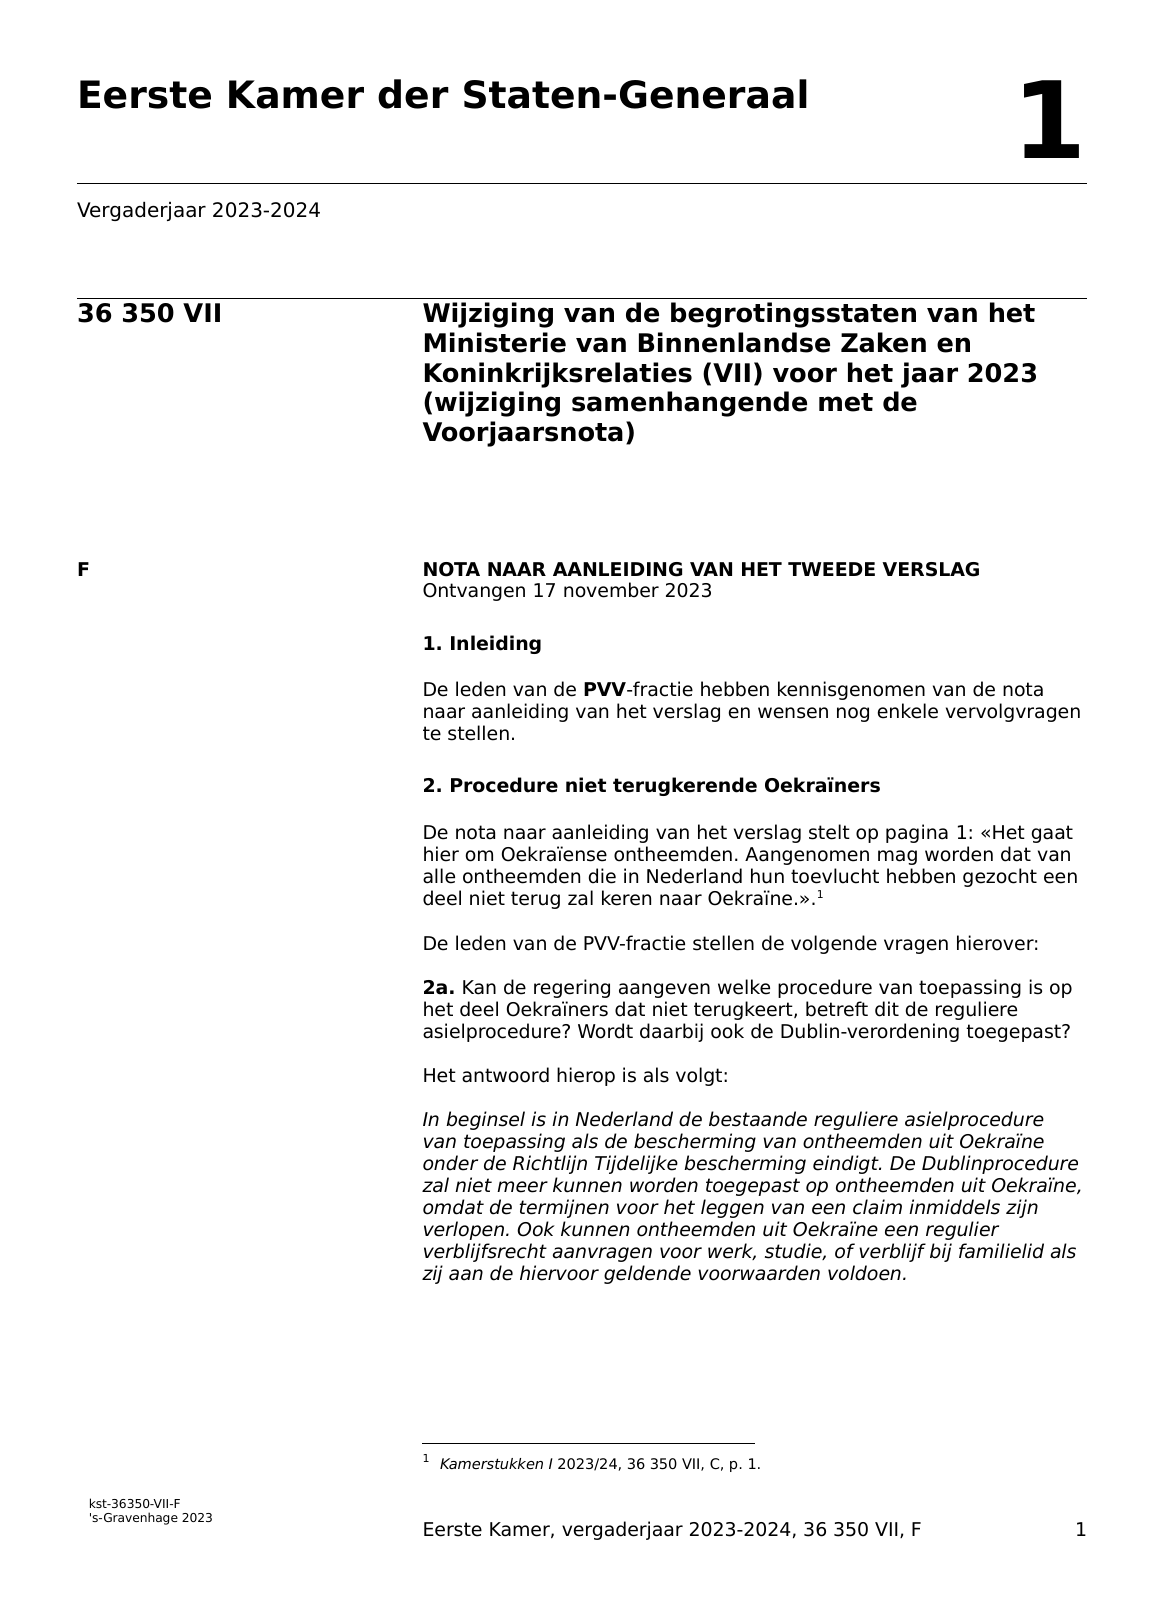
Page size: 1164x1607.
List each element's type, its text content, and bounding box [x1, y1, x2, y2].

subtitle 1. Inleiding [422, 632, 1087, 654]
subtitle 36 350 VII Wijziging van de begrotingsstaten van het Ministerie van Binnenlandse Zaken en Koninkrijksrelaties (VII) voor het jaar 2023 (wijziging samenhangende met de Voorjaarsnota) [77, 299, 1087, 447]
table_cell Vergaderjaar 2023-2024 [77, 184, 1087, 298]
text Het antwoord hierop is als volgt: [422, 1065, 1087, 1087]
text Ontvangen 17 november 2023 [422, 580, 1087, 602]
table_header 1 [886, 59, 1087, 183]
text In beginsel is in Nederland de bestaande reguliere asielprocedure van toepassing als de bescherming van ontheemden uit Oekraïne onder de Richtlijn Tijdelijke bescherming eindigt. De Dublinprocedure zal niet meer kunnen worden toegepast op ontheemden uit Oekraïne, omdat de termijnen voor het leggen van een claim inmiddels zijn verlopen. Ook kunnen ontheemden uit Oekraïne een regulier verblijfsrecht aanvragen voor werk, studie, of verblijf bij familielid als zij aan de hiervoor geldende voorwaarden voldoen. [422, 1109, 1087, 1285]
text De leden van de PVV-fractie stellen de volgende vragen hierover: [422, 932, 1087, 954]
text kst-36350-VII-F [88, 1497, 323, 1511]
subtitle 2. Procedure niet terugkerende Oekraïners [422, 775, 1087, 797]
text 2a. Kan de regering aangeven welke procedure van toepassing is op het deel Oekraïners dat niet terugkeert, betreft dit de reguliere asielprocedure? Wordt daarbij ook de Dublin-verordening toegepast? [422, 977, 1087, 1042]
text De nota naar aanleiding van het verslag stelt op pagina 1: «Het gaat hier om Oekraïense ontheemden. Aangenomen mag worden dat van alle ontheemden die in Nederland hun toevlucht hebben gezocht een deel niet terug zal keren naar Oekraïne.». [422, 822, 1087, 910]
subtitle F NOTA NAAR AANLEIDING VAN HET TWEEDE VERSLAG [77, 558, 1087, 580]
text De leden van de PVV-fractie hebben kennisgenomen van de nota naar aanleiding van het verslag en wensen nog enkele vervolgvragen te stellen. [422, 679, 1087, 745]
text Kamerstukken I 2023/24, 36 350 VII, C, p. 1. [422, 1452, 1087, 1474]
table_header Eerste Kamer der Staten-Generaal [77, 59, 886, 183]
text 's-Gravenhage 2023 [88, 1511, 323, 1525]
